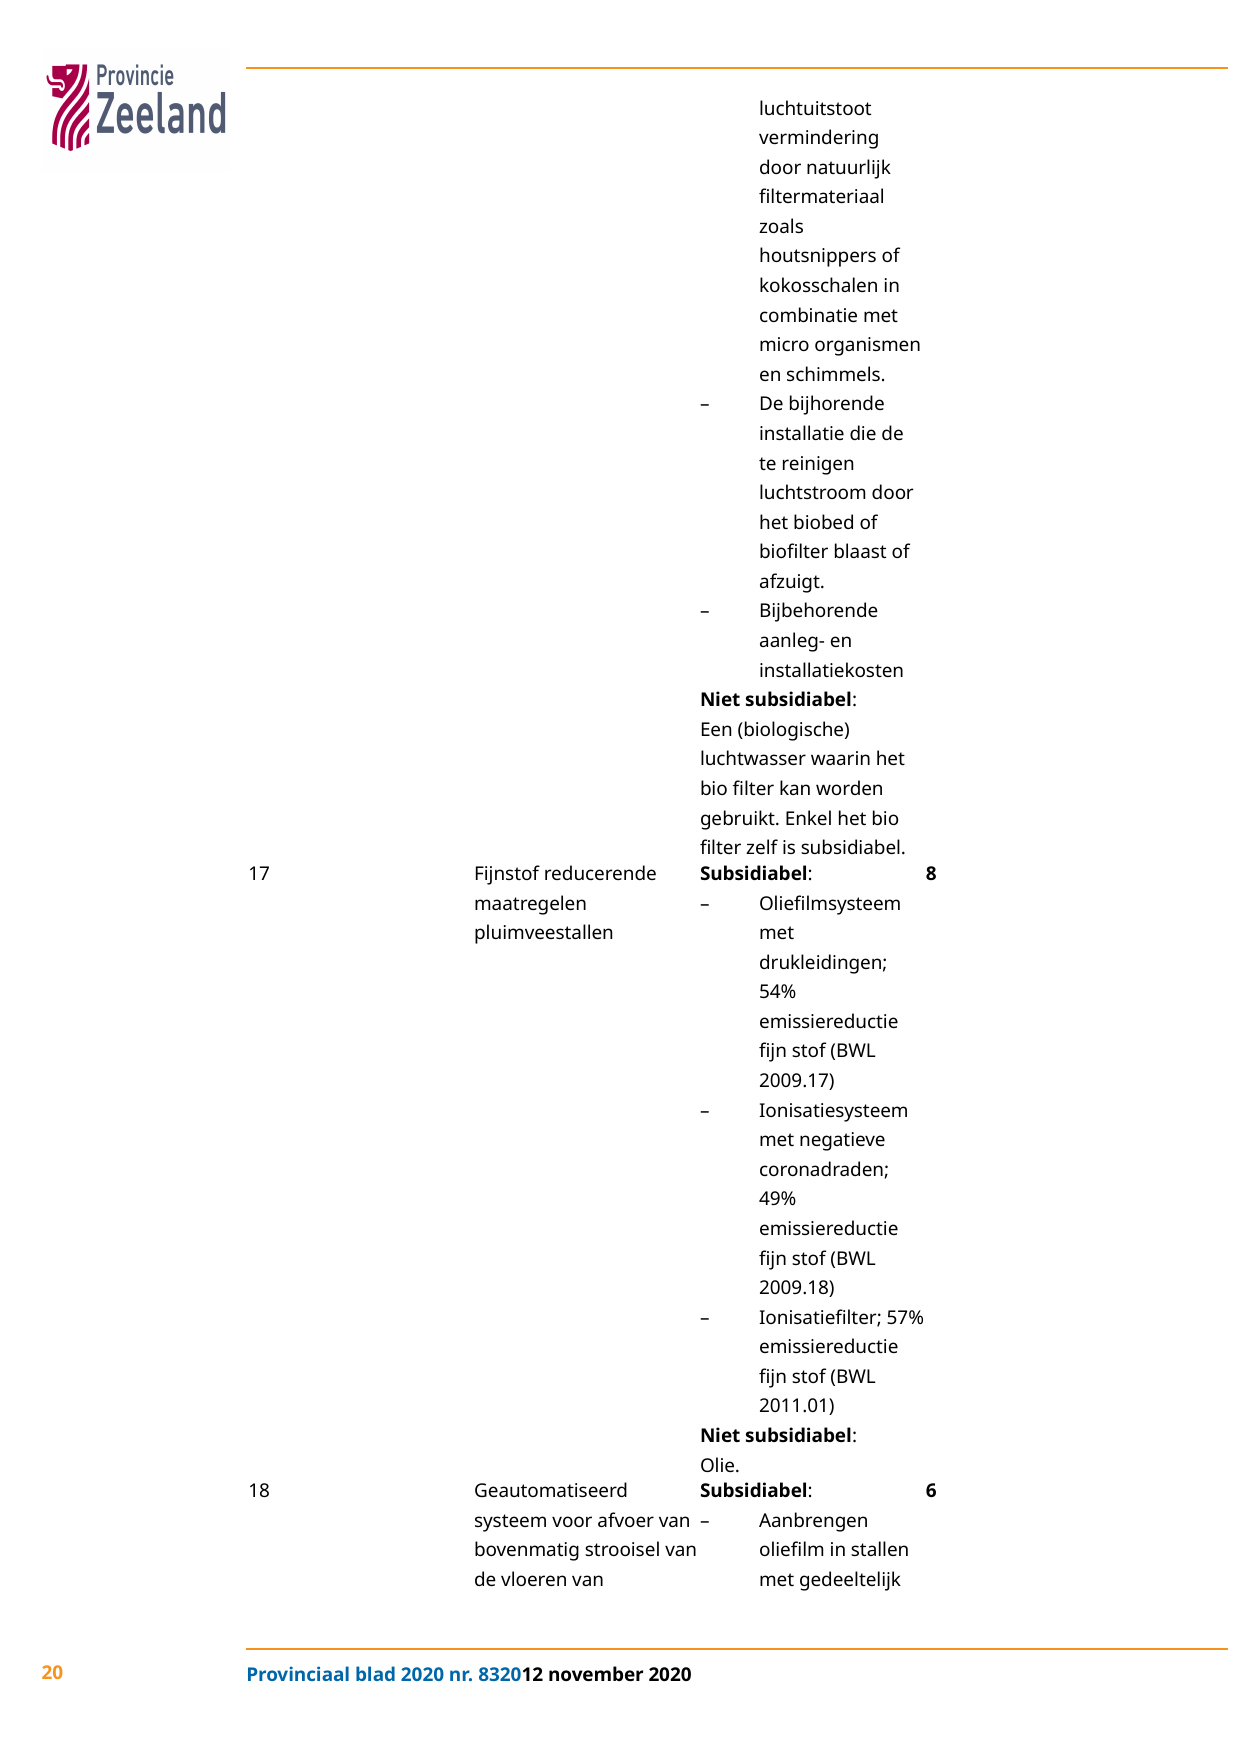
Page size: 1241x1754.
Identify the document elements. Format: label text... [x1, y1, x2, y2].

picture [41, 47, 231, 172]
table_cell Geautomatiseerd systeem voor afvoer van bovenmatig strooisel van de vloeren van [474, 1478, 700, 1592]
table_cell 8 [926, 860, 1152, 1477]
table_cell 6 [926, 1478, 1152, 1592]
table_cell 17 [248, 860, 474, 1477]
table_cell Subsidiabel: Oliefilmsysteem met drukleidingen; 54% emissiereductie fijn stof (BWL 2009.17) Ionisatiesysteem met negatieve coronadraden; 49% emissiereductie fijn stof (BWL 2009.18) Ionisatiefilter; 57% emissiereductie fijn stof (BWL 2011.01) Niet subsidiabel: Olie. [700, 860, 926, 1477]
table_cell [474, 95, 700, 860]
table_cell luchtuitstoot vermindering door natuurlijk filtermateriaal zoals houtsnippers of kokosschalen in combinatie met micro organismen en schimmels. De bijhorende installatie die de te reinigen luchtstroom door het biobed of biofilter blaast of afzuigt. Bijbehorende aanleg- en installatiekosten Niet subsidiabel: Een (biologische) luchtwasser waarin het bio filter kan worden gebruikt. Enkel het bio filter zelf is subsidiabel. [700, 95, 926, 860]
table_cell 18 [248, 1478, 474, 1592]
table_cell [248, 95, 474, 860]
table_cell Fijnstof reducerende maatregelen pluimveestallen [474, 860, 700, 1477]
table_cell Subsidiabel: Aanbrengen oliefilm in stallen met gedeeltelijk [700, 1478, 926, 1592]
table_cell [926, 95, 1152, 860]
